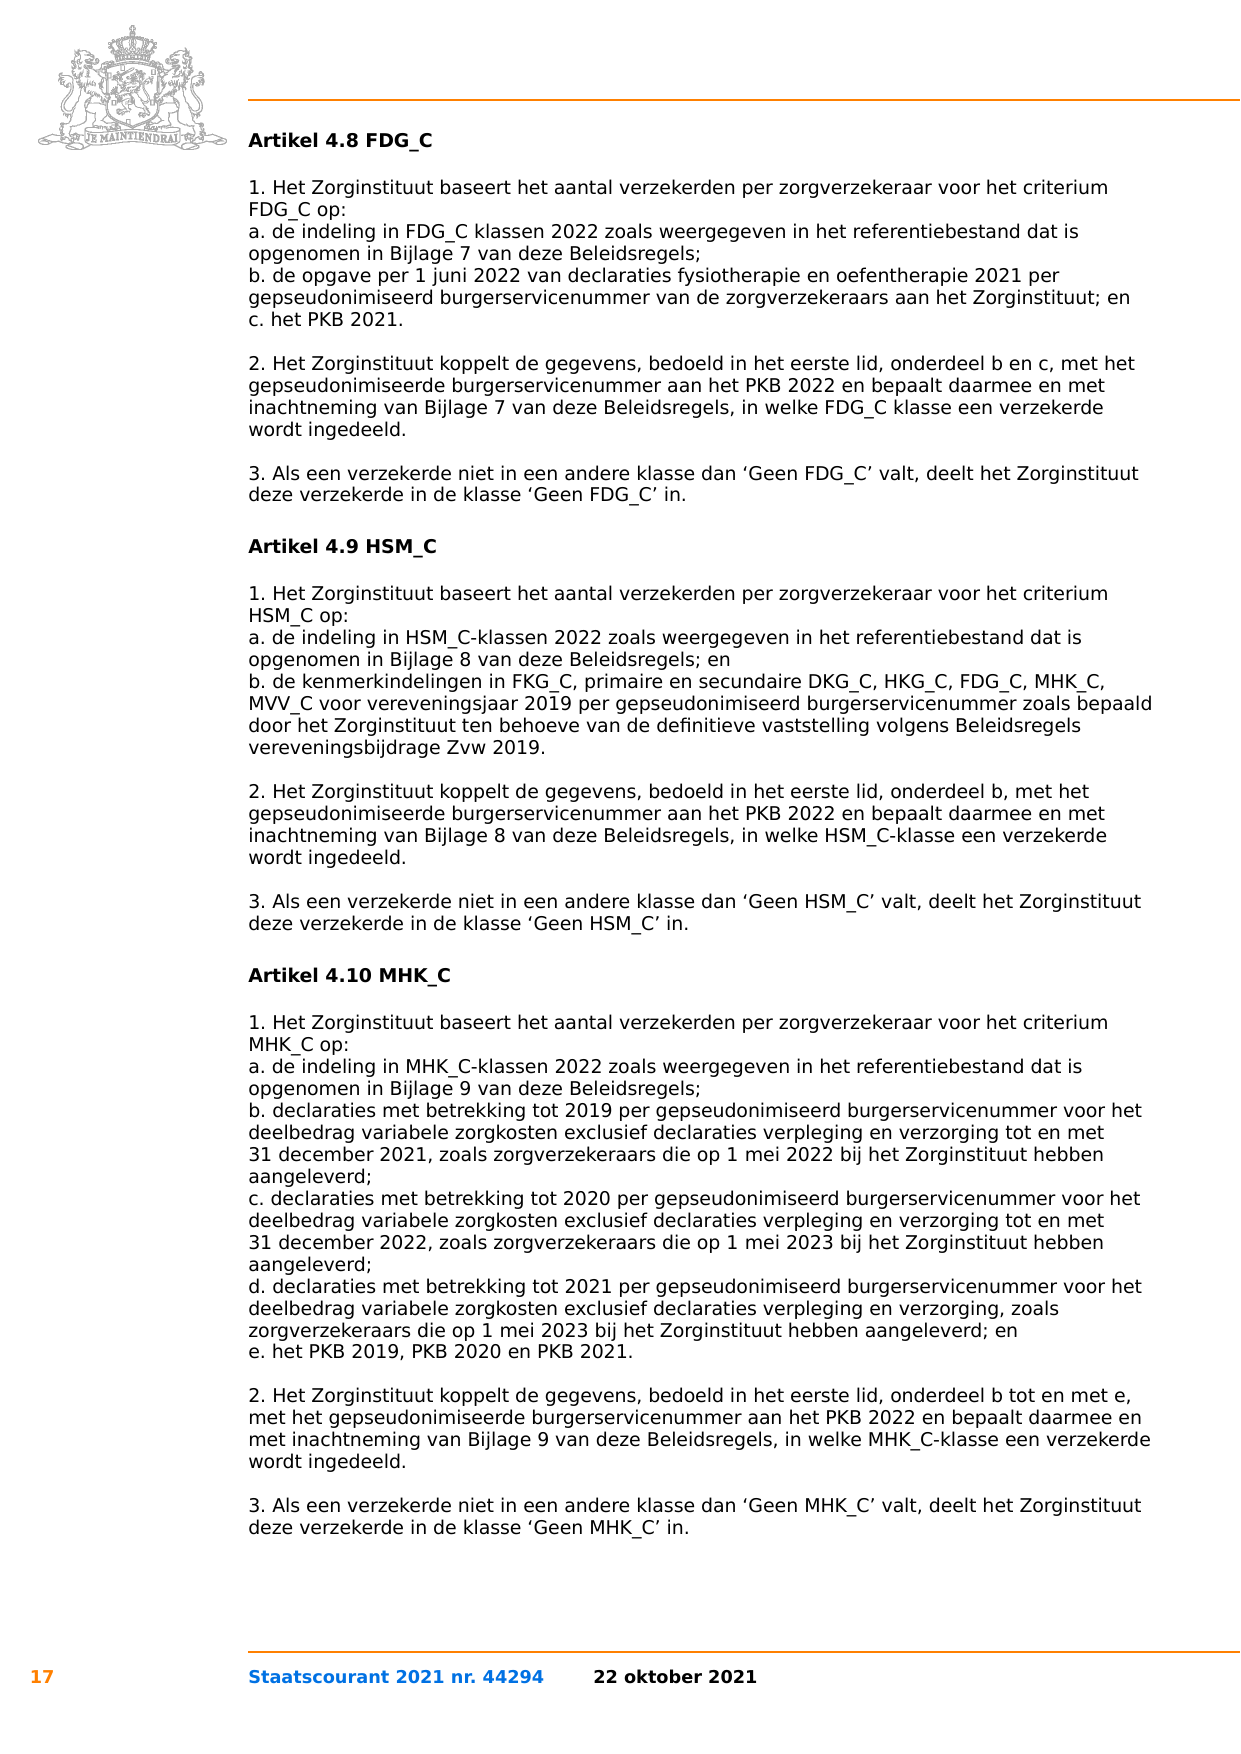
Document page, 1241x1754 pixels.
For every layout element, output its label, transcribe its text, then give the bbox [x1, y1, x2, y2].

text 2. Het Zorginstituut koppelt de gegevens, bedoeld in het eerste lid, onderdeel b en c, met het gepseudonimiseerde burgerservicenummer aan het PKB 2022 en bepaalt daarmee en met inachtneming van Bijlage 7 van deze Beleidsregels, in welke FDG_C klasse een verzekerde wordt ingedeeld. [248, 353, 1163, 441]
text b. de kenmerkindelingen in FKG_C, primaire en secundaire DKG_C, HKG_C, FDG_C, MHK_C, MVV_C voor vereveningsjaar 2019 per gepseudonimiseerd burgerservicenummer zoals bepaald door het Zorginstituut ten behoeve van de definitieve vaststelling volgens Beleidsregels vereveningsbijdrage Zvw 2019. [248, 671, 1163, 759]
text a. de indeling in MHK_C-klassen 2022 zoals weergegeven in het referentiebestand dat is opgenomen in Bijlage 9 van deze Beleidsregels; [248, 1056, 1163, 1100]
subtitle Artikel 4.10 MHK_C [248, 965, 1163, 987]
text 1. Het Zorginstituut baseert het aantal verzekerden per zorgverzekeraar voor het criterium FDG_C op: [248, 177, 1163, 221]
text b. declaraties met betrekking tot 2019 per gepseudonimiseerd burgerservicenummer voor het deelbedrag variabele zorgkosten exclusief declaraties verpleging en verzorging tot en met 31 december 2021, zoals zorgverzekeraars die op 1 mei 2022 bij het Zorginstituut hebben aangeleverd; [248, 1100, 1163, 1188]
text 2. Het Zorginstituut koppelt de gegevens, bedoeld in het eerste lid, onderdeel b, met het gepseudonimiseerde burgerservicenummer aan het PKB 2022 en bepaalt daarmee en met inachtneming van Bijlage 8 van deze Beleidsregels, in welke HSM_C-klasse een verzekerde wordt ingedeeld. [248, 781, 1163, 869]
text d. declaraties met betrekking tot 2021 per gepseudonimiseerd burgerservicenummer voor het deelbedrag variabele zorgkosten exclusief declaraties verpleging en verzorging, zoals zorgverzekeraars die op 1 mei 2023 bij het Zorginstituut hebben aangeleverd; en [248, 1276, 1163, 1341]
text c. het PKB 2021. [248, 309, 1163, 331]
subtitle Artikel 4.8 FDG_C [248, 130, 1163, 152]
text 2. Het Zorginstituut koppelt de gegevens, bedoeld in het eerste lid, onderdeel b tot en met e, met het gepseudonimiseerde burgerservicenummer aan het PKB 2022 en bepaalt daarmee en met inachtneming van Bijlage 9 van deze Beleidsregels, in welke MHK_C-klasse een verzekerde wordt ingedeeld. [248, 1385, 1163, 1473]
text b. de opgave per 1 juni 2022 van declaraties fysiotherapie en oefentherapie 2021 per gepseudonimiseerd burgerservicenummer van de zorgverzekeraars aan het Zorginstituut; en [248, 265, 1163, 309]
text a. de indeling in HSM_C-klassen 2022 zoals weergegeven in het referentiebestand dat is opgenomen in Bijlage 8 van deze Beleidsregels; en [248, 627, 1163, 671]
text a. de indeling in FDG_C klassen 2022 zoals weergegeven in het referentiebestand dat is opgenomen in Bijlage 7 van deze Beleidsregels; [248, 221, 1163, 265]
subtitle Artikel 4.9 HSM_C [248, 536, 1163, 558]
text 3. Als een verzekerde niet in een andere klasse dan ‘Geen FDG_C’ valt, deelt het Zorginstituut deze verzekerde in de klasse ‘Geen FDG_C’ in. [248, 462, 1163, 506]
text c. declaraties met betrekking tot 2020 per gepseudonimiseerd burgerservicenummer voor het deelbedrag variabele zorgkosten exclusief declaraties verpleging en verzorging tot en met 31 december 2022, zoals zorgverzekeraars die op 1 mei 2023 bij het Zorginstituut hebben aangeleverd; [248, 1188, 1163, 1276]
text 3. Als een verzekerde niet in een andere klasse dan ‘Geen HSM_C’ valt, deelt het Zorginstituut deze verzekerde in de klasse ‘Geen HSM_C’ in. [248, 891, 1163, 935]
picture [38, 25, 227, 150]
text 1. Het Zorginstituut baseert het aantal verzekerden per zorgverzekeraar voor het criterium HSM_C op: [248, 583, 1163, 627]
text 3. Als een verzekerde niet in een andere klasse dan ‘Geen MHK_C’ valt, deelt het Zorginstituut deze verzekerde in de klasse ‘Geen MHK_C’ in. [248, 1495, 1163, 1539]
text e. het PKB 2019, PKB 2020 en PKB 2021. [248, 1341, 1163, 1363]
text 1. Het Zorginstituut baseert het aantal verzekerden per zorgverzekeraar voor het criterium MHK_C op: [248, 1012, 1163, 1056]
